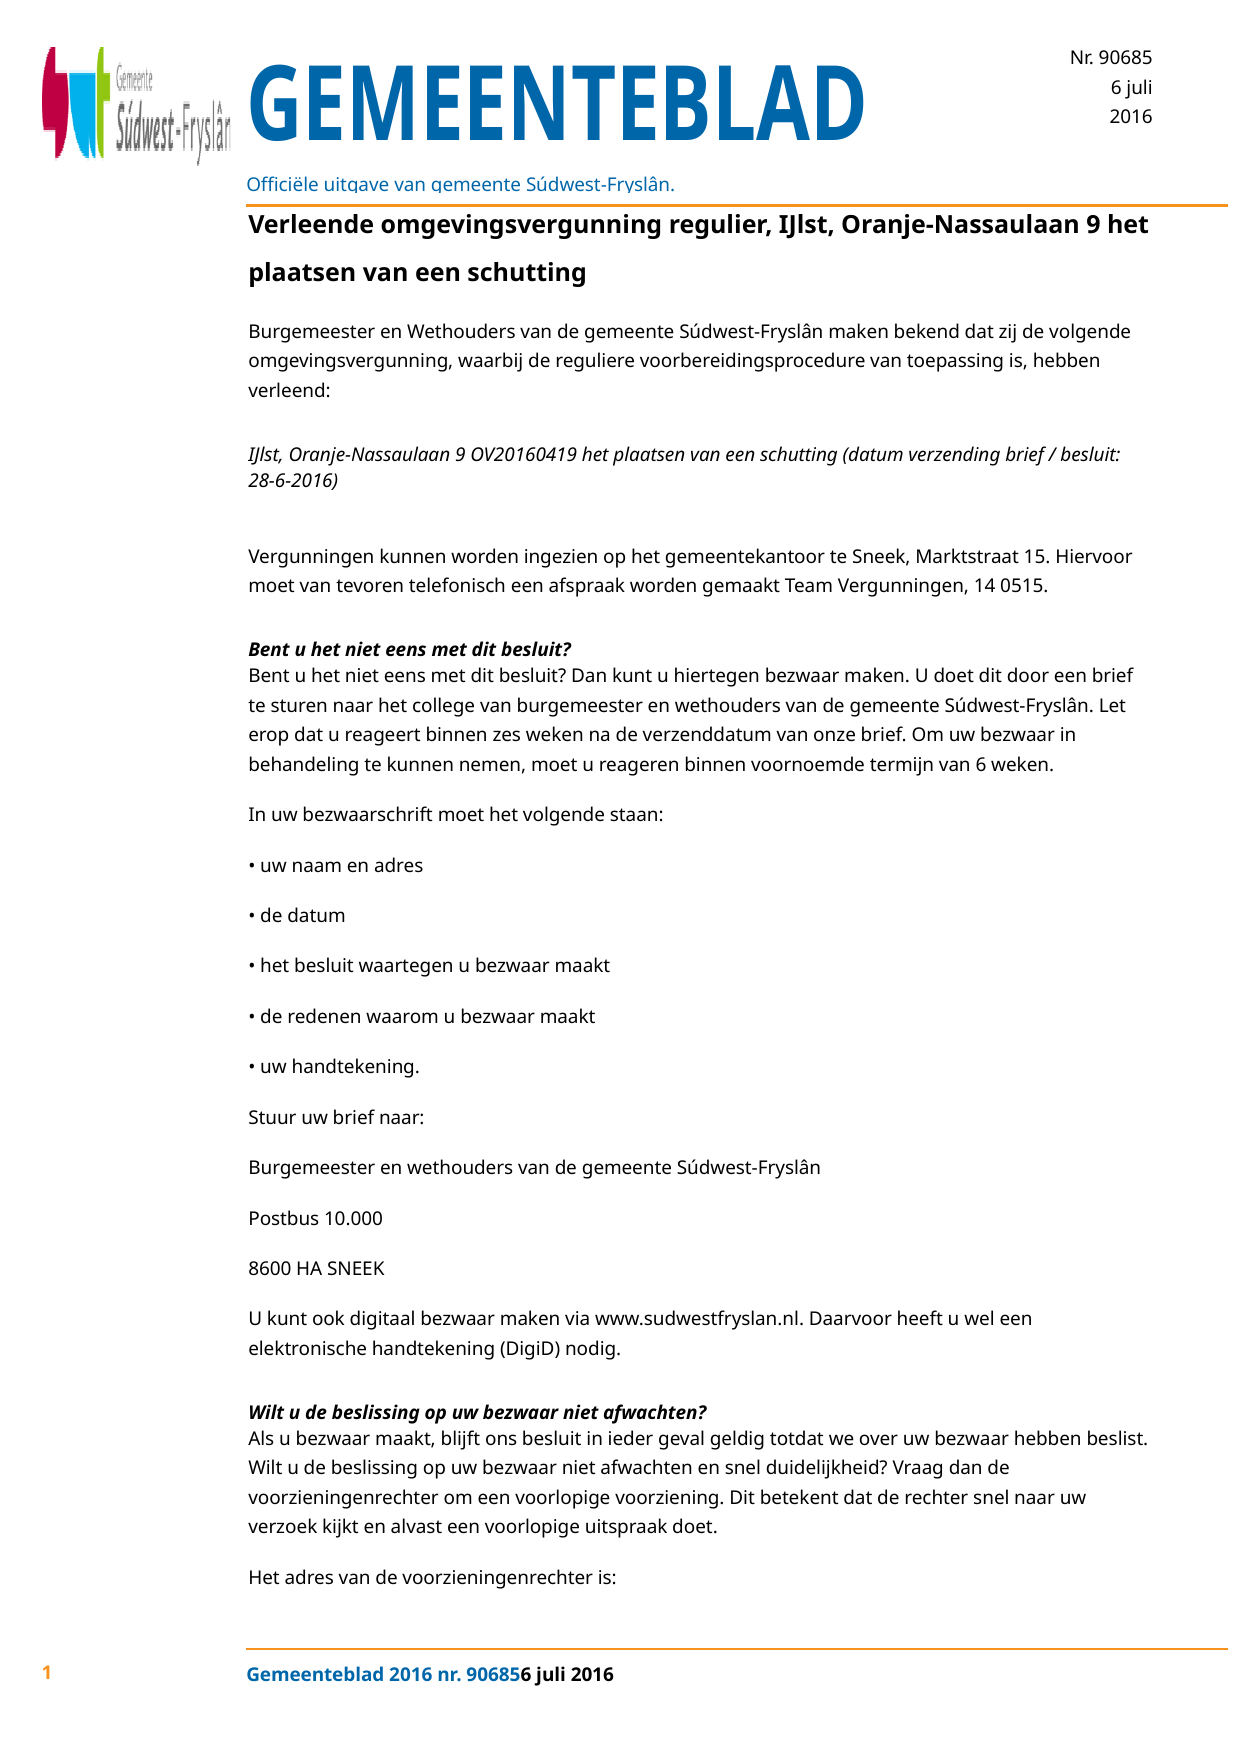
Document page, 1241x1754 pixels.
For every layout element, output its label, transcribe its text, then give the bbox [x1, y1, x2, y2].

text Burgemeester en wethouders van de gemeente Súdwest-Fryslân [248, 1154, 1152, 1180]
text Wilt u de beslissing op uw bezwaar niet afwachten? [248, 1399, 1152, 1425]
text 8600 HA SNEEK [248, 1255, 1152, 1281]
text Postbus 10.000 [248, 1205, 1152, 1230]
text Bent u het niet eens met dit besluit? [248, 636, 1152, 662]
text Het adres van de voorzieningenrechter is: [248, 1564, 1152, 1590]
text Burgemeester en Wethouders van de gemeente Súdwest-Fryslân maken bekend dat zij de volgende omgevingsvergunning, waarbij de reguliere voorbereidingsprocedure van toepassing is, hebben verleend: [248, 318, 1152, 403]
text • de redenen waarom u bezwaar maakt [248, 1003, 1152, 1029]
text • de datum [248, 902, 1152, 928]
text • uw naam en adres [248, 852, 1152, 877]
text IJlst, Oranje-Nassaulaan 9 OV20160419 het plaatsen van een schutting (datum verzending brief / besluit: 28-6-2016) [248, 441, 1152, 492]
text Vergunningen kunnen worden ingezien op het gemeentekantoor te Sneek, Marktstraat 15. Hiervoor moet van tevoren telefonisch een afspraak worden gemaakt Team Vergunningen, 14 0515. [248, 543, 1152, 598]
text • het besluit waartegen u bezwaar maakt [248, 953, 1152, 978]
text In uw bezwaarschrift moet het volgende staan: [248, 801, 1152, 827]
text Stuur uw brief naar: [248, 1104, 1152, 1129]
text Bent u het niet eens met dit besluit? Dan kunt u hiertegen bezwaar maken. U doet dit door een brief te sturen naar het college van burgemeester en wethouders van de gemeente Súdwest-Fryslân. Let erop dat u reageert binnen zes weken na de verzenddatum van onze brief. Om uw bezwaar in behandeling te kunnen nemen, moet u reageren binnen voornoemde termijn van 6 weken. [248, 662, 1152, 777]
text Verleende omgevingsvergunning regulier, IJlst, Oranje-Nassaulaan 9 het plaatsen van een schutting [248, 207, 1152, 288]
text U kunt ook digitaal bezwaar maken via www.sudwestfryslan.nl. Daarvoor heeft u wel een elektronische handtekening (DigiD) nodig. [248, 1306, 1152, 1361]
text Als u bezwaar maakt, blijft ons besluit in ieder geval geldig totdat we over uw bezwaar hebben beslist. Wilt u de beslissing op uw bezwaar niet afwachten en snel duidelijkheid? Vraag dan de voorzieningenrechter om een voorlopige voorziening. Dit betekent dat de rechter snel naar uw verzoek kijkt en alvast een voorlopige uitspraak doet. [248, 1425, 1152, 1539]
picture [41, 47, 231, 172]
text • uw handtekening. [248, 1053, 1152, 1079]
